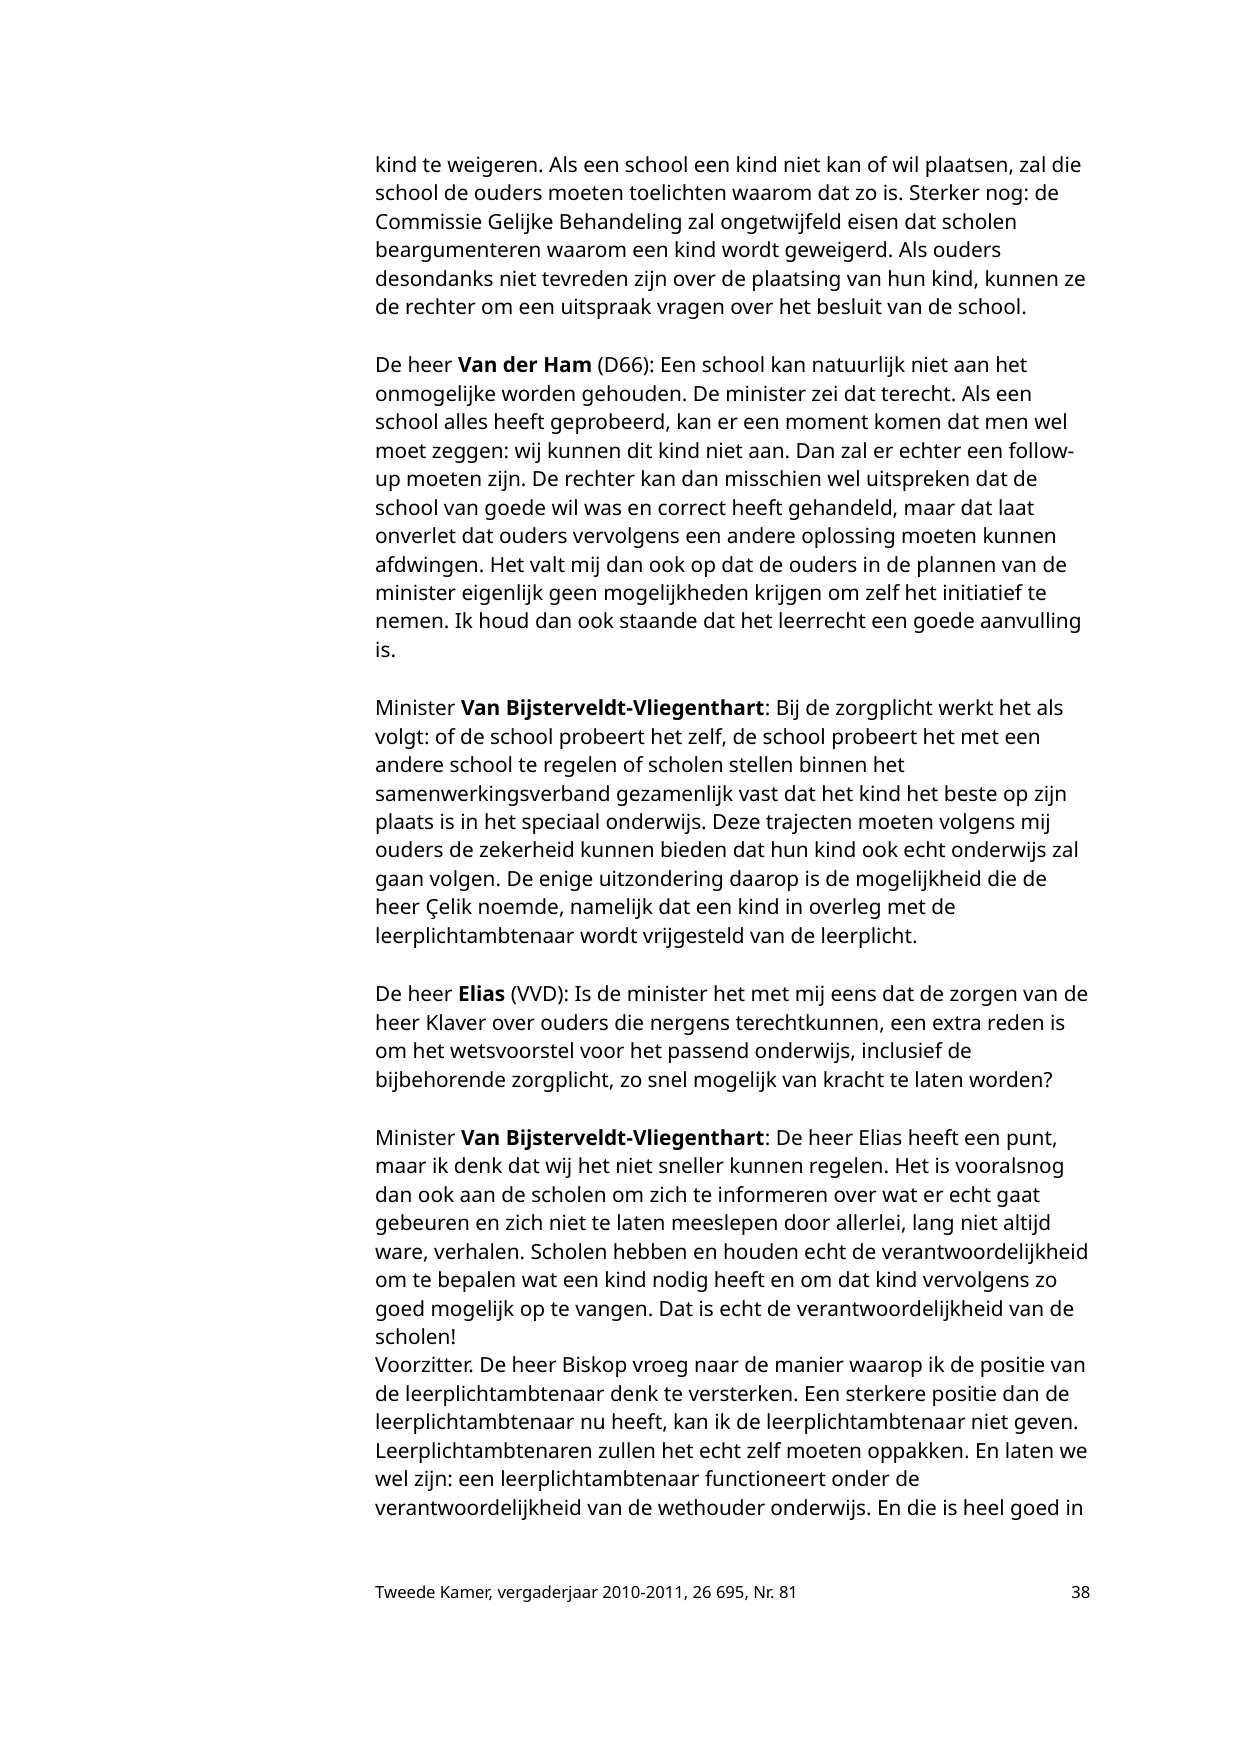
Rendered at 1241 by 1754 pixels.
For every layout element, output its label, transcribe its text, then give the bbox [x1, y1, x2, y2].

text De heer Van der Ham (D66): Een school kan natuurlijk niet aan het onmogelijke worden gehouden. De minister zei dat terecht. Als een school alles heeft geprobeerd, kan er een moment komen dat men wel moet zeggen: wij kunnen dit kind niet aan. Dan zal er echter een follow-up moeten zijn. De rechter kan dan misschien wel uitspreken dat de school van goede wil was en correct heeft gehandeld, maar dat laat onverlet dat ouders vervolgens een andere oplossing moeten kunnen afdwingen. Het valt mij dan ook op dat de ouders in de plannen van de minister eigenlijk geen mogelijkheden krijgen om zelf het initiatief te nemen. Ik houd dan ook staande dat het leerrecht een goede aanvulling is. [375, 351, 1090, 663]
text kind te weigeren. Als een school een kind niet kan of wil plaatsen, zal die school de ouders moeten toelichten waarom dat zo is. Sterker nog: de Commissie Gelijke Behandeling zal ongetwijfeld eisen dat scholen beargumenteren waarom een kind wordt geweigerd. Als ouders desondanks niet tevreden zijn over de plaatsing van hun kind, kunnen ze de rechter om een uitspraak vragen over het besluit van de school. [375, 150, 1090, 321]
text Minister Van Bijsterveldt-Vliegenthart: Bij de zorgplicht werkt het als volgt: of de school probeert het zelf, de school probeert het met een andere school te regelen of scholen stellen binnen het samenwerkingsverband gezamenlijk vast dat het kind het beste op zijn plaats is in het speciaal onderwijs. Deze trajecten moeten volgens mij ouders de zekerheid kunnen bieden dat hun kind ook echt onderwijs zal gaan volgen. De enige uitzondering daarop is de mogelijkheid die de heer Çelik noemde, namelijk dat een kind in overleg met de leerplichtambtenaar wordt vrijgesteld van de leerplicht. [375, 693, 1090, 949]
text De heer Elias (VVD): Is de minister het met mij eens dat de zorgen van de heer Klaver over ouders die nergens terechtkunnen, een extra reden is om het wetsvoorstel voor het passend onderwijs, inclusief de bijbehorende zorgplicht, zo snel mogelijk van kracht te laten worden? [375, 979, 1090, 1093]
text Voorzitter. De heer Biskop vroeg naar de manier waarop ik de positie van de leerplichtambtenaar denk te versterken. Een sterkere positie dan de leerplichtambtenaar nu heeft, kan ik de leerplichtambtenaar niet geven. Leerplichtambtenaren zullen het echt zelf moeten oppakken. En laten we wel zijn: een leerplichtambtenaar functioneert onder de verantwoordelijkheid van de wethouder onderwijs. En die is heel goed in [375, 1351, 1090, 1521]
text Minister Van Bijsterveldt-Vliegenthart: De heer Elias heeft een punt, maar ik denk dat wij het niet sneller kunnen regelen. Het is vooralsnog dan ook aan de scholen om zich te informeren over wat er echt gaat gebeuren en zich niet te laten meeslepen door allerlei, lang niet altijd ware, verhalen. Scholen hebben en houden echt de verantwoordelijkheid om te bepalen wat een kind nodig heeft en om dat kind vervolgens zo goed mogelijk op te vangen. Dat is echt de verantwoordelijkheid van de scholen! [375, 1123, 1090, 1351]
